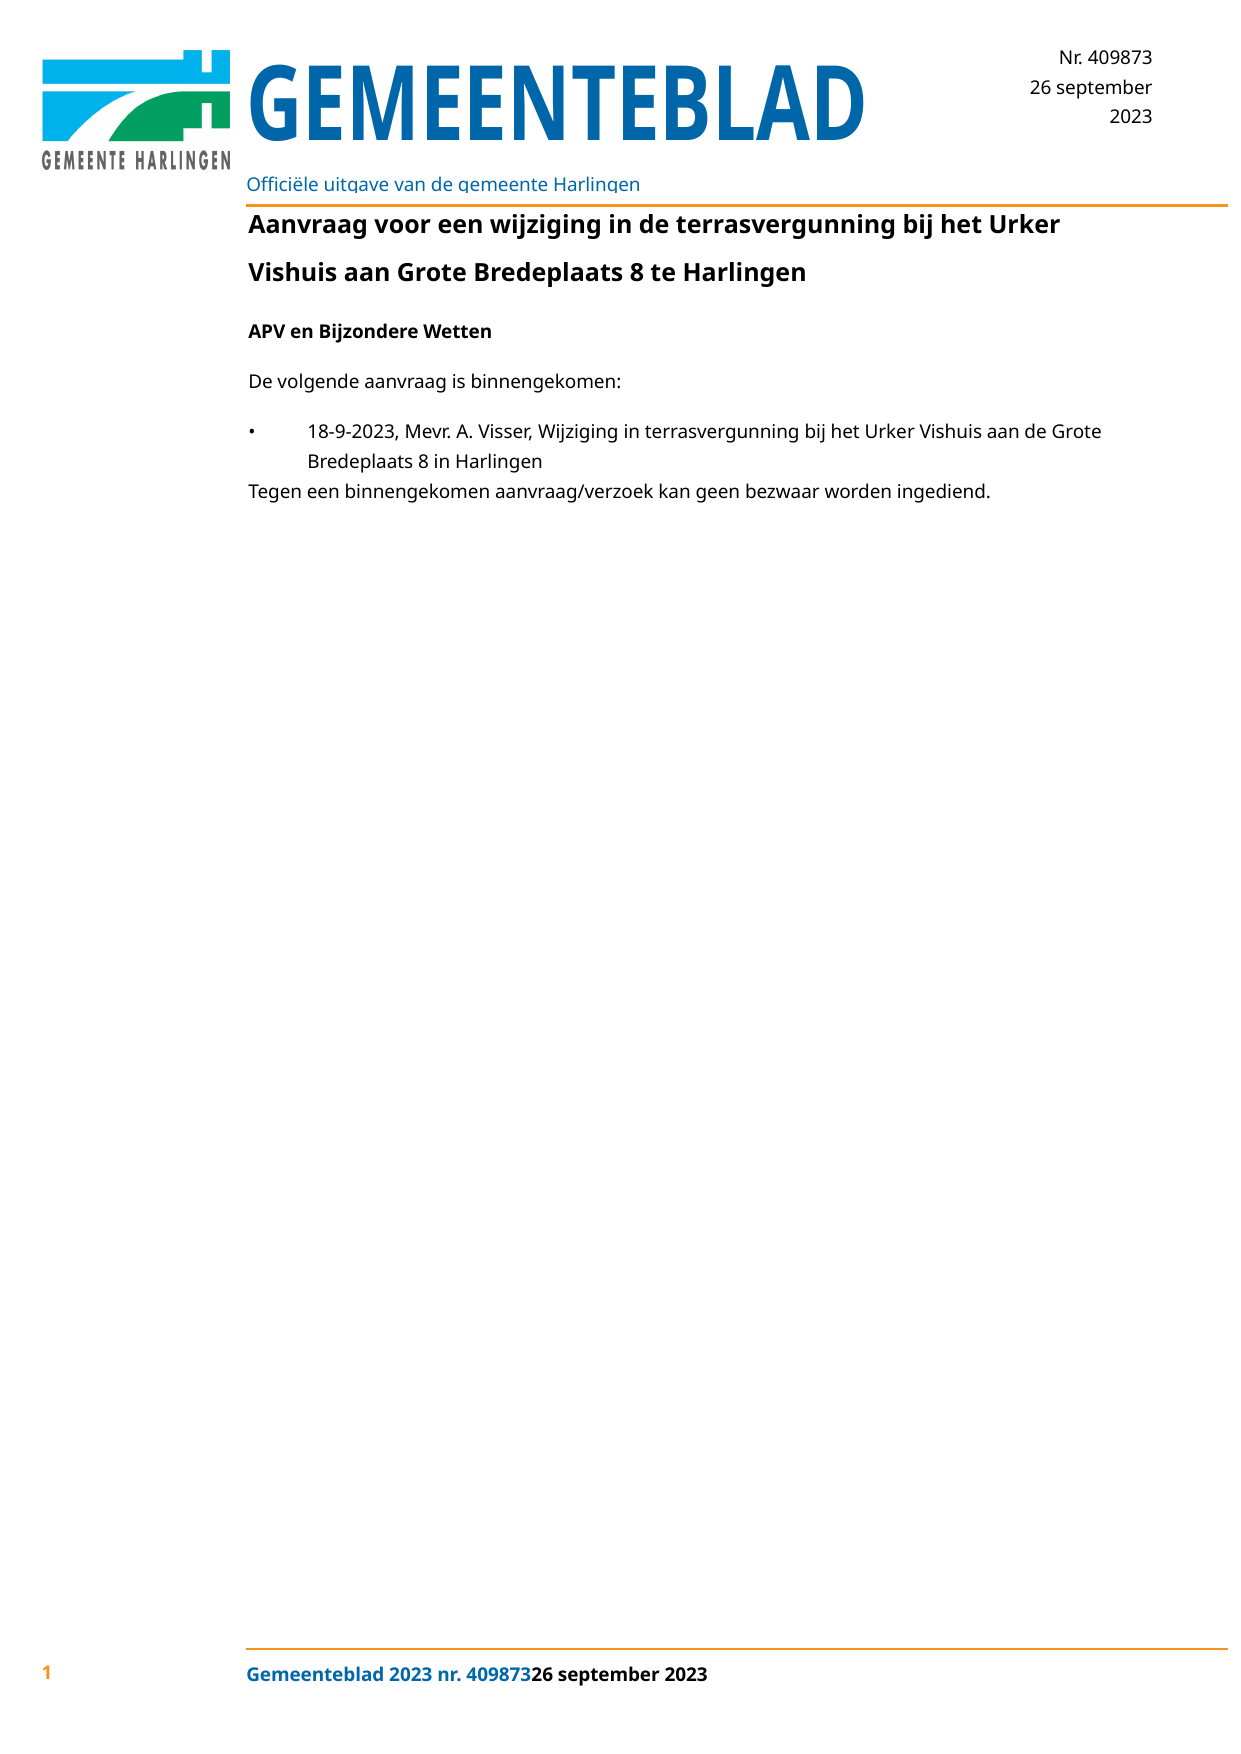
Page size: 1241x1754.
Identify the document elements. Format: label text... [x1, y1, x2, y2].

text Aanvraag voor een wijziging in de terrasvergunning bij het Urker Vishuis aan Grote Bredeplaats 8 te Harlingen [248, 207, 1152, 288]
text De volgende aanvraag is binnengekomen: [248, 368, 1152, 394]
text APV en Bijzondere Wetten [248, 318, 1152, 344]
list 18-9-2023, Mevr. A. Visser, Wijziging in terrasvergunning bij het Urker Vishuis aan de Grote Bredeplaats 8 in Harlingen [248, 419, 1152, 474]
text Tegen een binnengekomen aanvraag/verzoek kan geen bezwaar worden ingediend. [248, 478, 1152, 504]
picture [41, 47, 231, 172]
